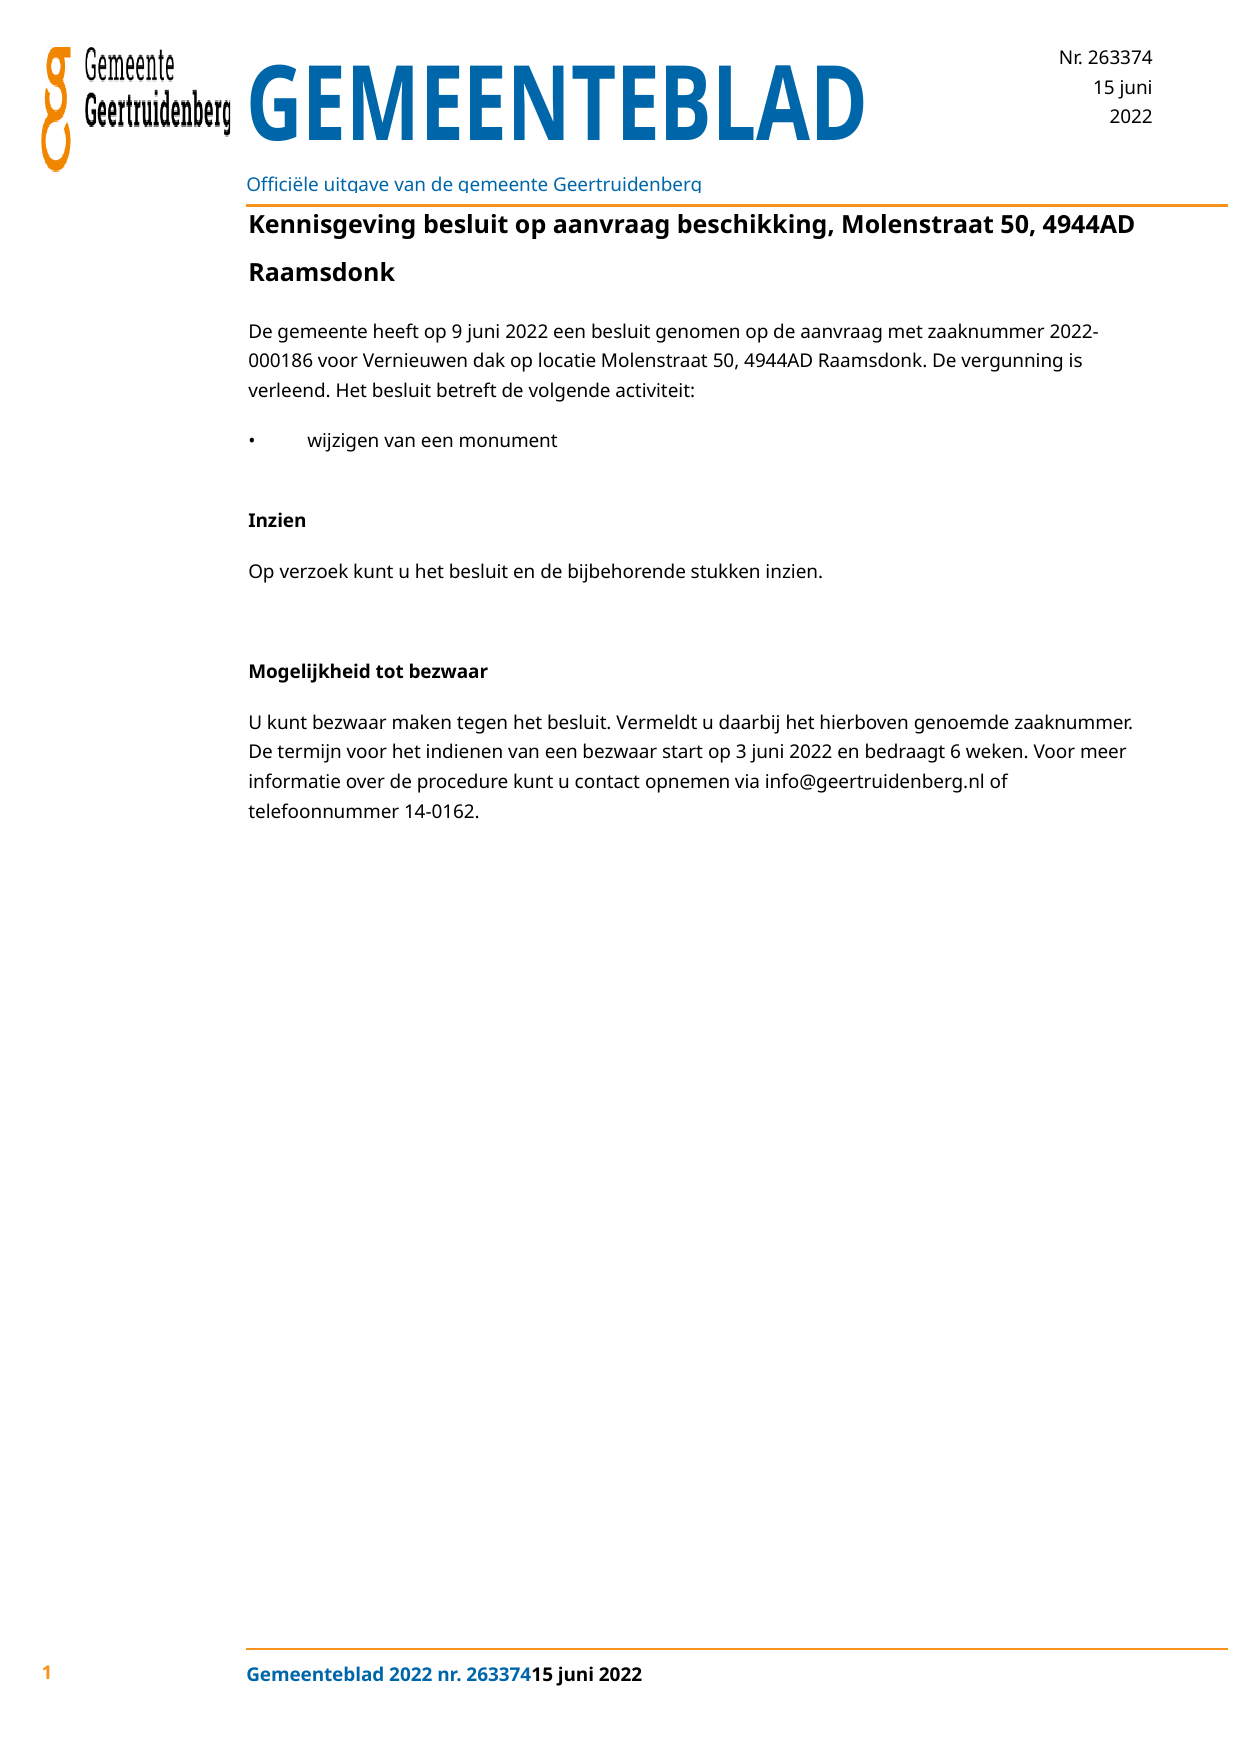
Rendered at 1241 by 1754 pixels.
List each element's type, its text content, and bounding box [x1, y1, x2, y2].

text Inzien [248, 507, 1152, 533]
picture [41, 47, 231, 172]
list wijzigen van een monument [248, 427, 1152, 453]
text Mogelijkheid tot bezwaar [248, 659, 1152, 684]
text Op verzoek kunt u het besluit en de bijbehorende stukken inzien. [248, 558, 1152, 584]
text De gemeente heeft op 9 juni 2022 een besluit genomen op de aanvraag met zaaknummer 2022-000186 voor Vernieuwen dak op locatie Molenstraat 50, 4944AD Raamsdonk. De vergunning is verleend. Het besluit betreft de volgende activiteit: [248, 318, 1152, 403]
text U kunt bezwaar maken tegen het besluit. Vermeldt u daarbij het hierboven genoemde zaaknummer. De termijn voor het indienen van een bezwaar start op 3 juni 2022 en bedraagt 6 weken. Voor meer informatie over de procedure kunt u contact opnemen via info@geertruidenberg.nl of telefoonnummer 14-0162. [248, 709, 1152, 824]
text Kennisgeving besluit op aanvraag beschikking, Molenstraat 50, 4944AD Raamsdonk [248, 207, 1152, 288]
